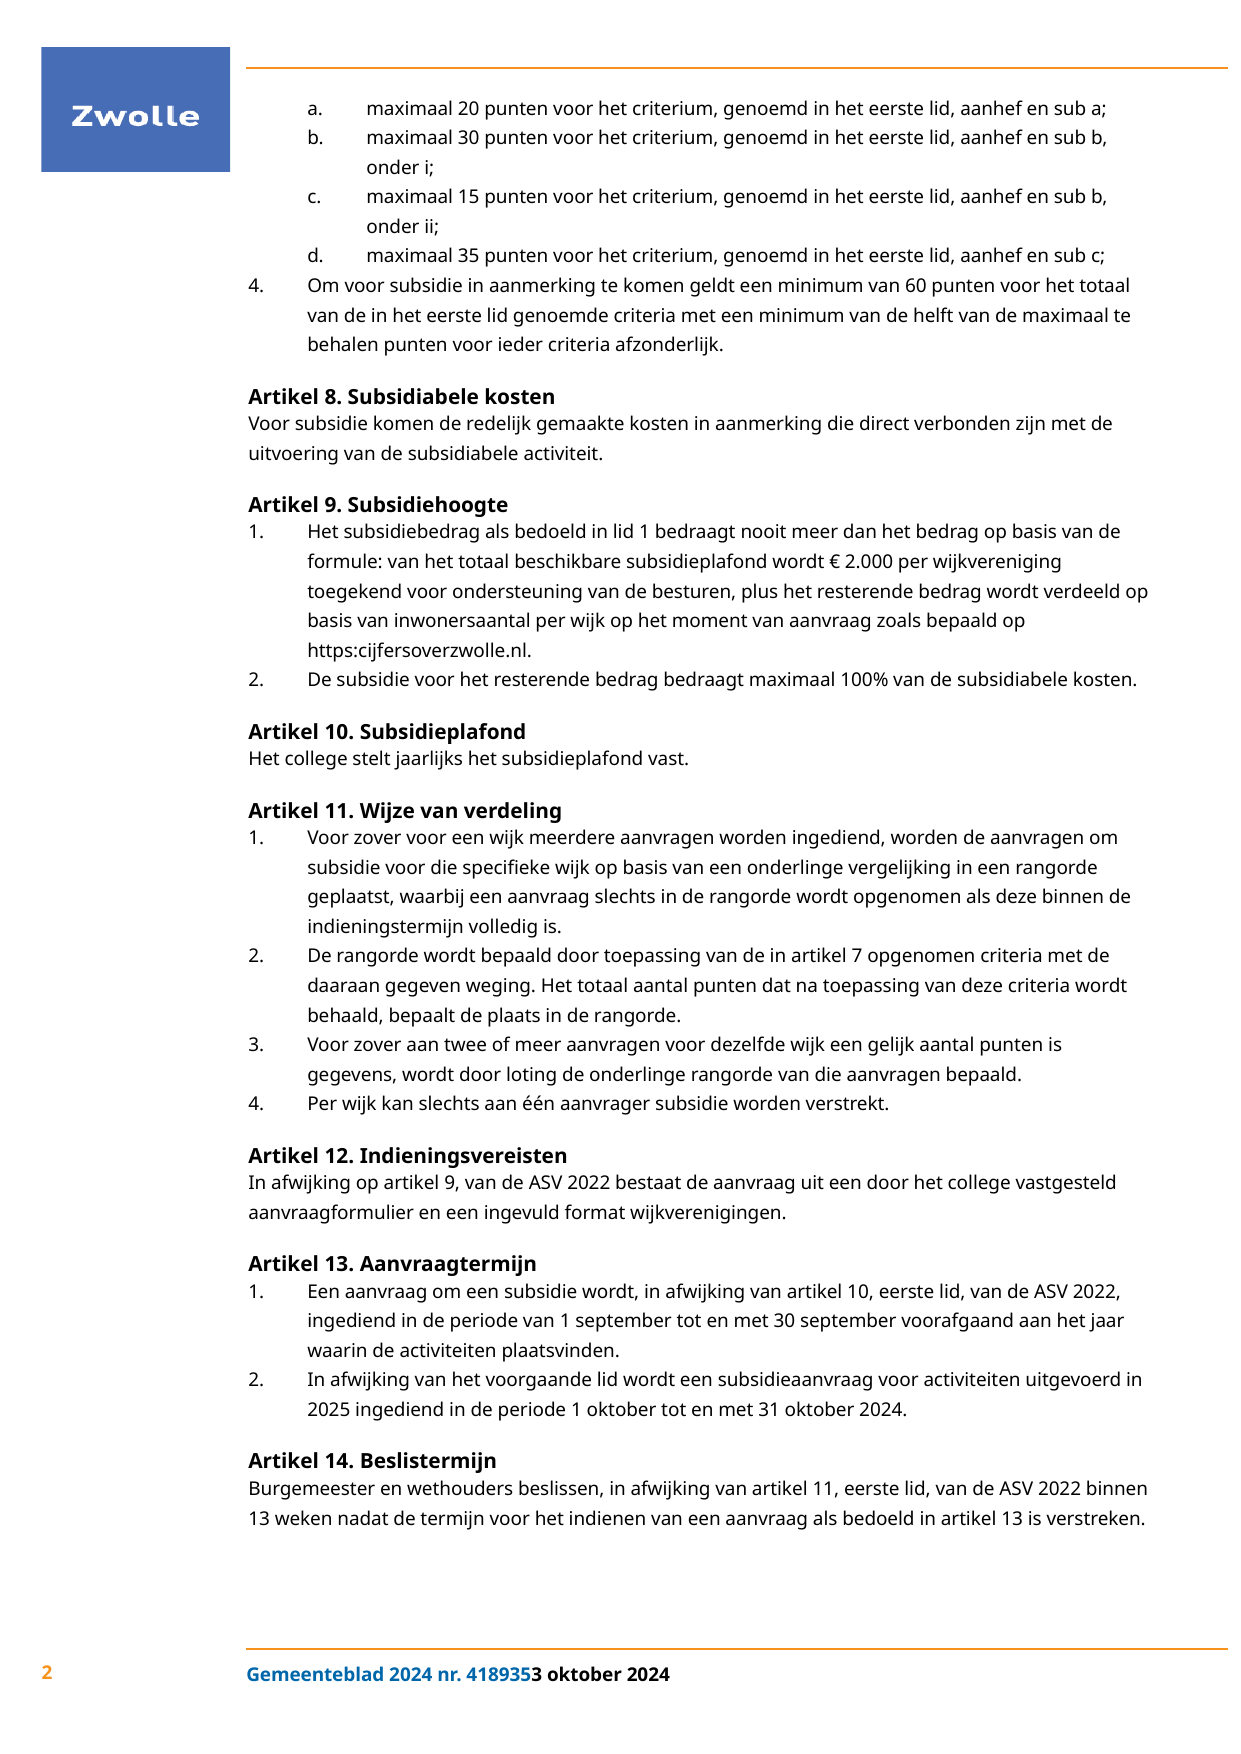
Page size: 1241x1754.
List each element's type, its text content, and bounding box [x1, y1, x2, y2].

text Artikel 12. Indieningsvereisten [248, 1141, 1152, 1169]
list Om voor subsidie in aanmerking te komen geldt een minimum van 60 punten voor het totaal van de in het eerste lid genoemde criteria met een minimum van de helft van de maximaal te behalen punten voor ieder criteria afzonderlijk. [248, 272, 1152, 357]
list De rangorde wordt bepaald door toepassing van de in artikel 7 opgenomen criteria met de daaraan gegeven weging. Het totaal aantal punten dat na toepassing van deze criteria wordt behaald, bepaalt de plaats in de rangorde. [248, 943, 1152, 1028]
text Het college stelt jaarlijks het subsidieplafond vast. [248, 746, 1152, 771]
list maximaal 20 punten voor het criterium, genoemd in het eerste lid, aanhef en sub a; [307, 95, 1152, 121]
text Artikel 9. Subsidiehoogte [248, 490, 1152, 519]
text Artikel 10. Subsidieplafond [248, 717, 1152, 746]
list Voor zover aan twee of meer aanvragen voor dezelfde wijk een gelijk aantal punten is gegevens, wordt door loting de onderlinge rangorde van die aanvragen bepaald. [248, 1031, 1152, 1087]
text Artikel 8. Subsidiabele kosten [248, 382, 1152, 410]
text Artikel 14. Beslistermijn [248, 1447, 1152, 1475]
text Artikel 11. Wijze van verdeling [248, 796, 1152, 824]
text Burgemeester en wethouders beslissen, in afwijking van artikel 11, eerste lid, van de ASV 2022 binnen 13 weken nadat de termijn voor het indienen van een aanvraag als bedoeld in artikel 13 is verstreken. [248, 1475, 1152, 1530]
list maximaal 30 punten voor het criterium, genoemd in het eerste lid, aanhef en sub b, onder i; [307, 124, 1152, 180]
list Een aanvraag om een subsidie wordt, in afwijking van artikel 10, eerste lid, van de ASV 2022, ingediend in de periode van 1 september tot en met 30 september voorafgaand aan het jaar waarin de activiteiten plaatsvinden. [248, 1278, 1152, 1363]
list Per wijk kan slechts aan één aanvrager subsidie worden verstrekt. [248, 1091, 1152, 1116]
text Voor subsidie komen de redelijk gemaakte kosten in aanmerking die direct verbonden zijn met de uitvoering van de subsidiabele activiteit. [248, 410, 1152, 466]
list Voor zover voor een wijk meerdere aanvragen worden ingediend, worden de aanvragen om subsidie voor die specifieke wijk op basis van een onderlinge vergelijking in een rangorde geplaatst, waarbij een aanvraag slechts in de rangorde wordt opgenomen als deze binnen de indieningstermijn volledig is. [248, 824, 1152, 939]
text Artikel 13. Aanvraagtermijn [248, 1249, 1152, 1278]
list Het subsidiebedrag als bedoeld in lid 1 bedraagt nooit meer dan het bedrag op basis van de formule: van het totaal beschikbare subsidieplafond wordt € 2.000 per wijkvereniging toegekend voor ondersteuning van de besturen, plus het resterende bedrag wordt verdeeld op basis van inwonersaantal per wijk op het moment van aanvraag zoals bepaald op https:cijfersoverzwolle.nl. [248, 519, 1152, 663]
list In afwijking van het voorgaande lid wordt een subsidieaanvraag voor activiteiten uitgevoerd in 2025 ingediend in de periode 1 oktober tot en met 31 oktober 2024. [248, 1367, 1152, 1422]
picture [41, 47, 231, 172]
list maximaal 35 punten voor het criterium, genoemd in het eerste lid, aanhef en sub c; [307, 243, 1152, 268]
list De subsidie voor het resterende bedrag bedraagt maximaal 100% van de subsidiabele kosten. [248, 667, 1152, 692]
list maximaal 15 punten voor het criterium, genoemd in het eerste lid, aanhef en sub b, onder ii; [307, 183, 1152, 239]
text In afwijking op artikel 9, van de ASV 2022 bestaat de aanvraag uit een door het college vastgesteld aanvraagformulier en een ingevuld format wijkverenigingen. [248, 1169, 1152, 1225]
